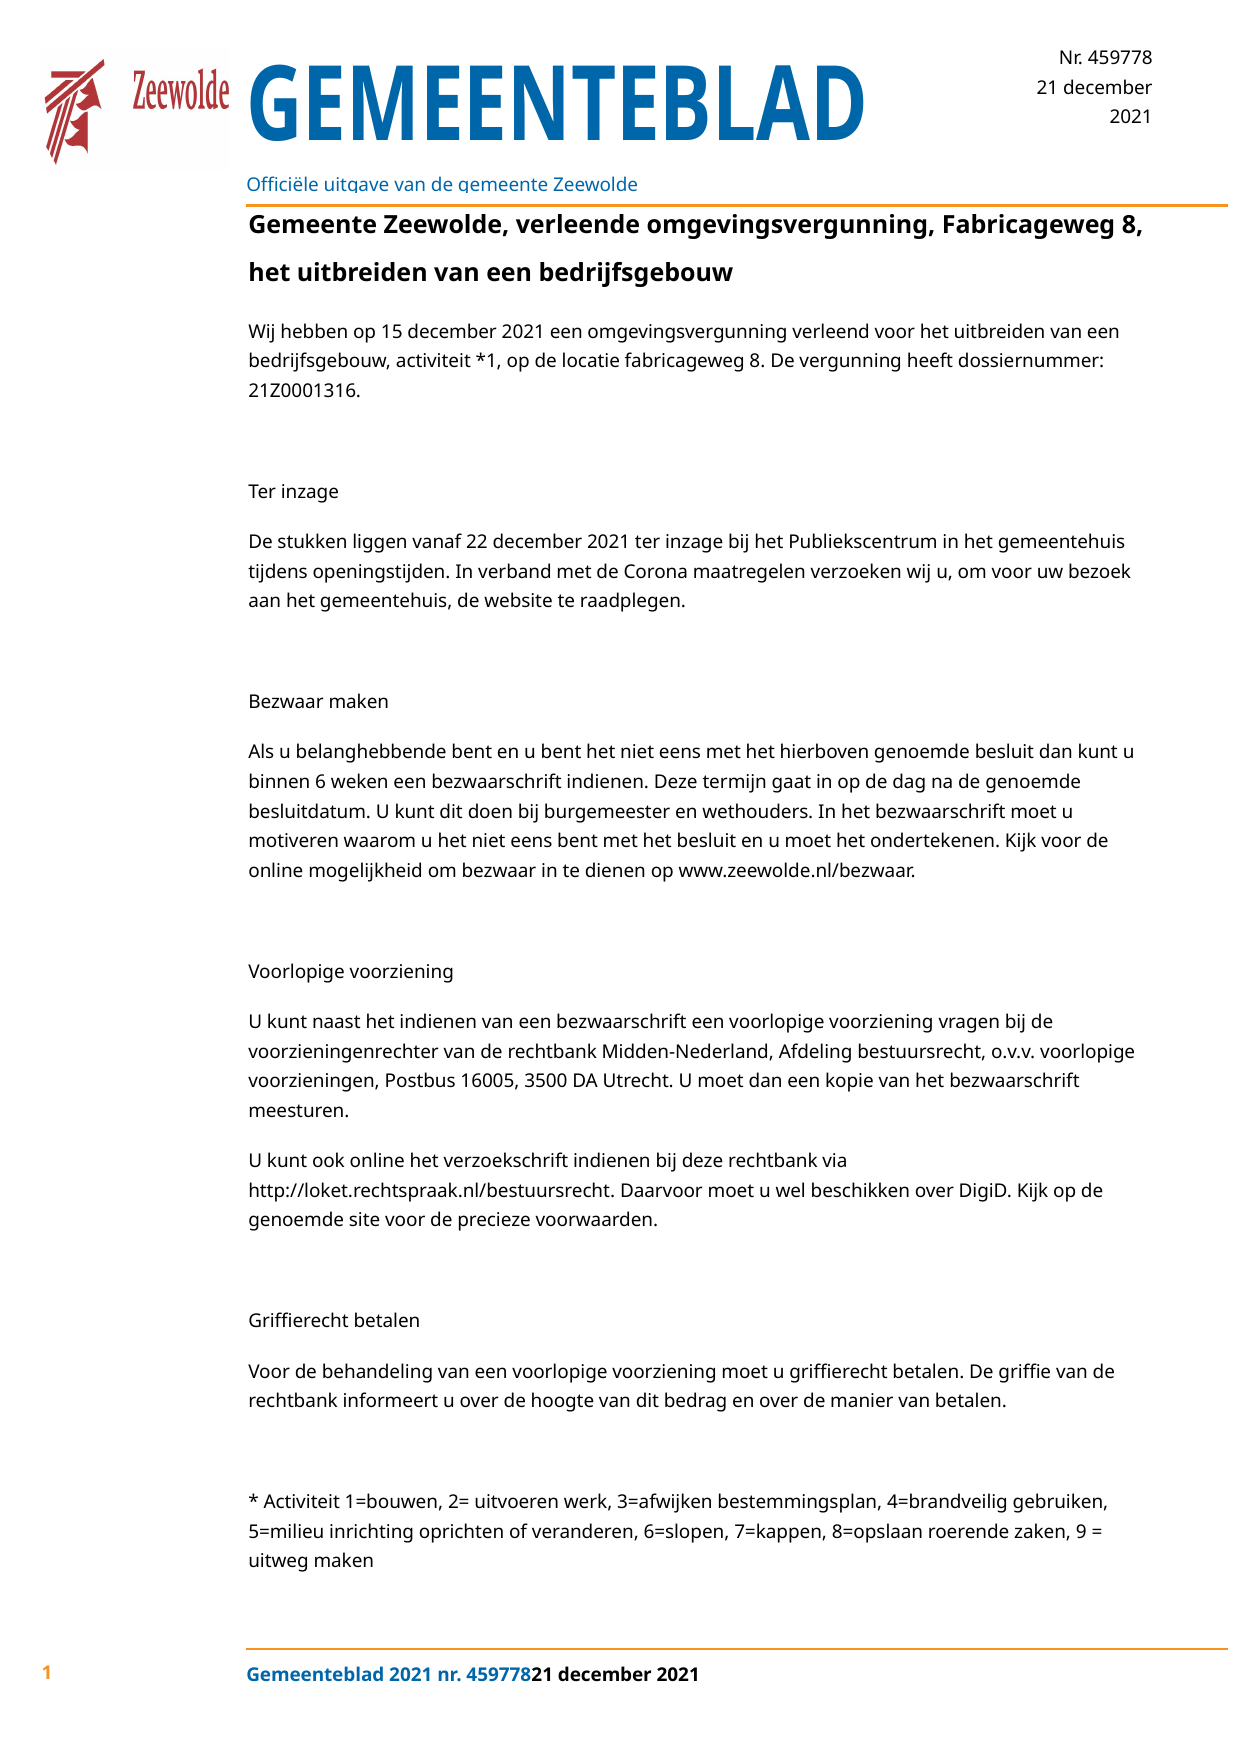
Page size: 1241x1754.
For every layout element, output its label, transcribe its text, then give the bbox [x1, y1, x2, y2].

picture [41, 47, 231, 172]
text * Activiteit 1=bouwen, 2= uitvoeren werk, 3=afwijken bestemmingsplan, 4=brandveilig gebruiken, 5=milieu inrichting oprichten of veranderen, 6=slopen, 7=kappen, 8=opslaan roerende zaken, 9 = uitweg maken [248, 1488, 1152, 1573]
text Bezwaar maken [248, 688, 1152, 714]
text Als u belanghebbende bent en u bent het niet eens met het hierboven genoemde besluit dan kunt u binnen 6 weken een bezwaarschrift indienen. Deze termijn gaat in op de dag na de genoemde besluitdatum. U kunt dit doen bij burgemeester en wethouders. In het bezwaarschrift moet u motiveren waarom u het niet eens bent met het besluit en u moet het ondertekenen. Kijk voor de online mogelijkheid om bezwaar in te dienen op www.zeewolde.nl/bezwaar. [248, 739, 1152, 883]
text Griffierecht betalen [248, 1307, 1152, 1333]
text De stukken liggen vanaf 22 december 2021 ter inzage bij het Publiekscentrum in het gemeentehuis tijdens openingstijden. In verband met de Corona maatregelen verzoeken wij u, om voor uw bezoek aan het gemeentehuis, de website te raadplegen. [248, 528, 1152, 613]
text Voor de behandeling van een voorlopige voorziening moet u griffierecht betalen. De griffie van de rechtbank informeert u over de hoogte van dit bedrag en over de manier van betalen. [248, 1358, 1152, 1413]
text U kunt ook online het verzoekschrift indienen bij deze rechtbank via http://loket.rechtspraak.nl/bestuursrecht. Daarvoor moet u wel beschikken over DigiD. Kijk op de genoemde site voor de precieze voorwaarden. [248, 1147, 1152, 1232]
text Ter inzage [248, 478, 1152, 504]
text Wij hebben op 15 december 2021 een omgevingsvergunning verleend voor het uitbreiden van een bedrijfsgebouw, activiteit *1, op de locatie fabricageweg 8. De vergunning heeft dossiernummer: 21Z0001316. [248, 318, 1152, 403]
text Voorlopige voorziening [248, 958, 1152, 984]
text Gemeente Zeewolde, verleende omgevingsvergunning, Fabricageweg 8, het uitbreiden van een bedrijfsgebouw [248, 207, 1152, 288]
text U kunt naast het indienen van een bezwaarschrift een voorlopige voorziening vragen bij de voorzieningenrechter van de rechtbank Midden-Nederland, Afdeling bestuursrecht, o.v.v. voorlopige voorzieningen, Postbus 16005, 3500 DA Utrecht. U moet dan een kopie van het bezwaarschrift meesturen. [248, 1008, 1152, 1123]
